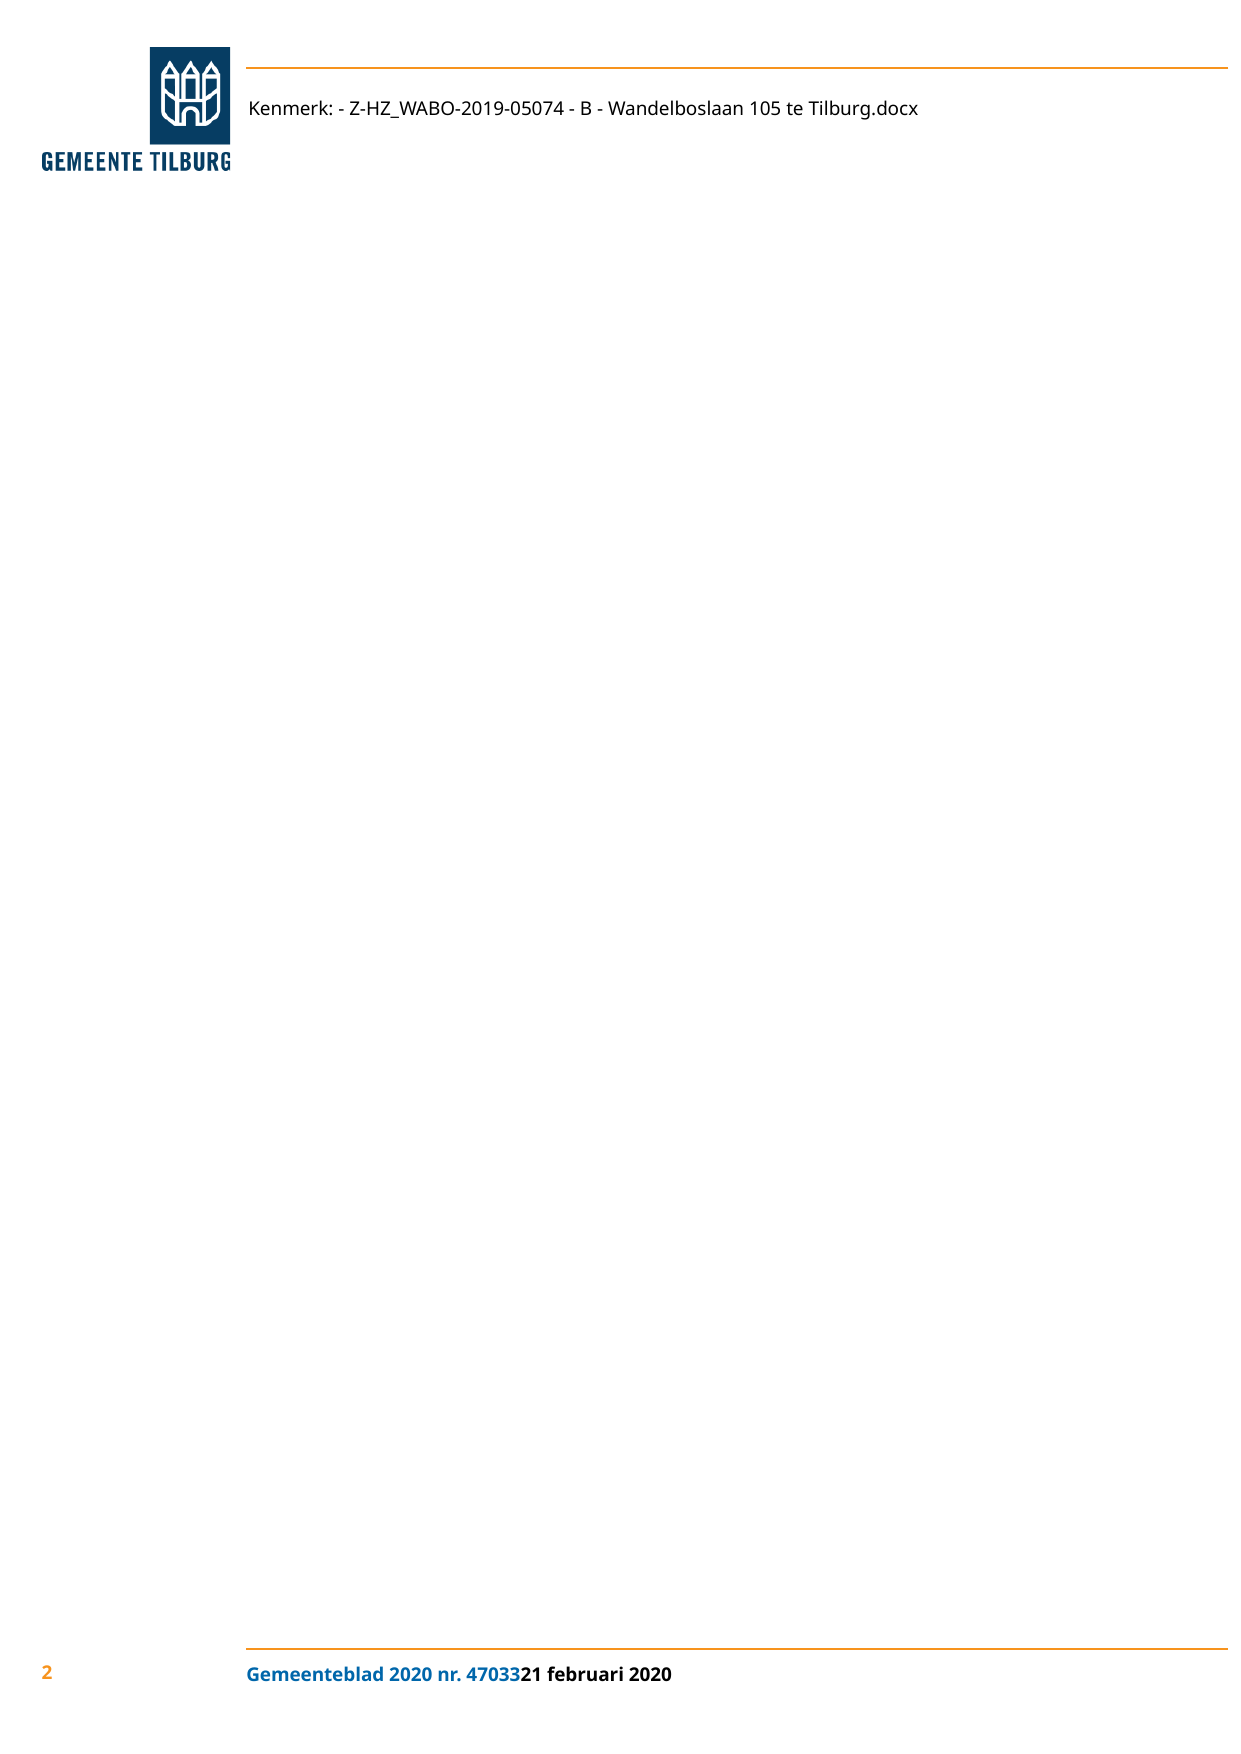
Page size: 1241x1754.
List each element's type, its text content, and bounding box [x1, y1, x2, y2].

text Kenmerk: - Z-HZ_WABO-2019-05074 - B - Wandelboslaan 105 te Tilburg.docx [248, 95, 1152, 121]
picture [41, 47, 231, 172]
